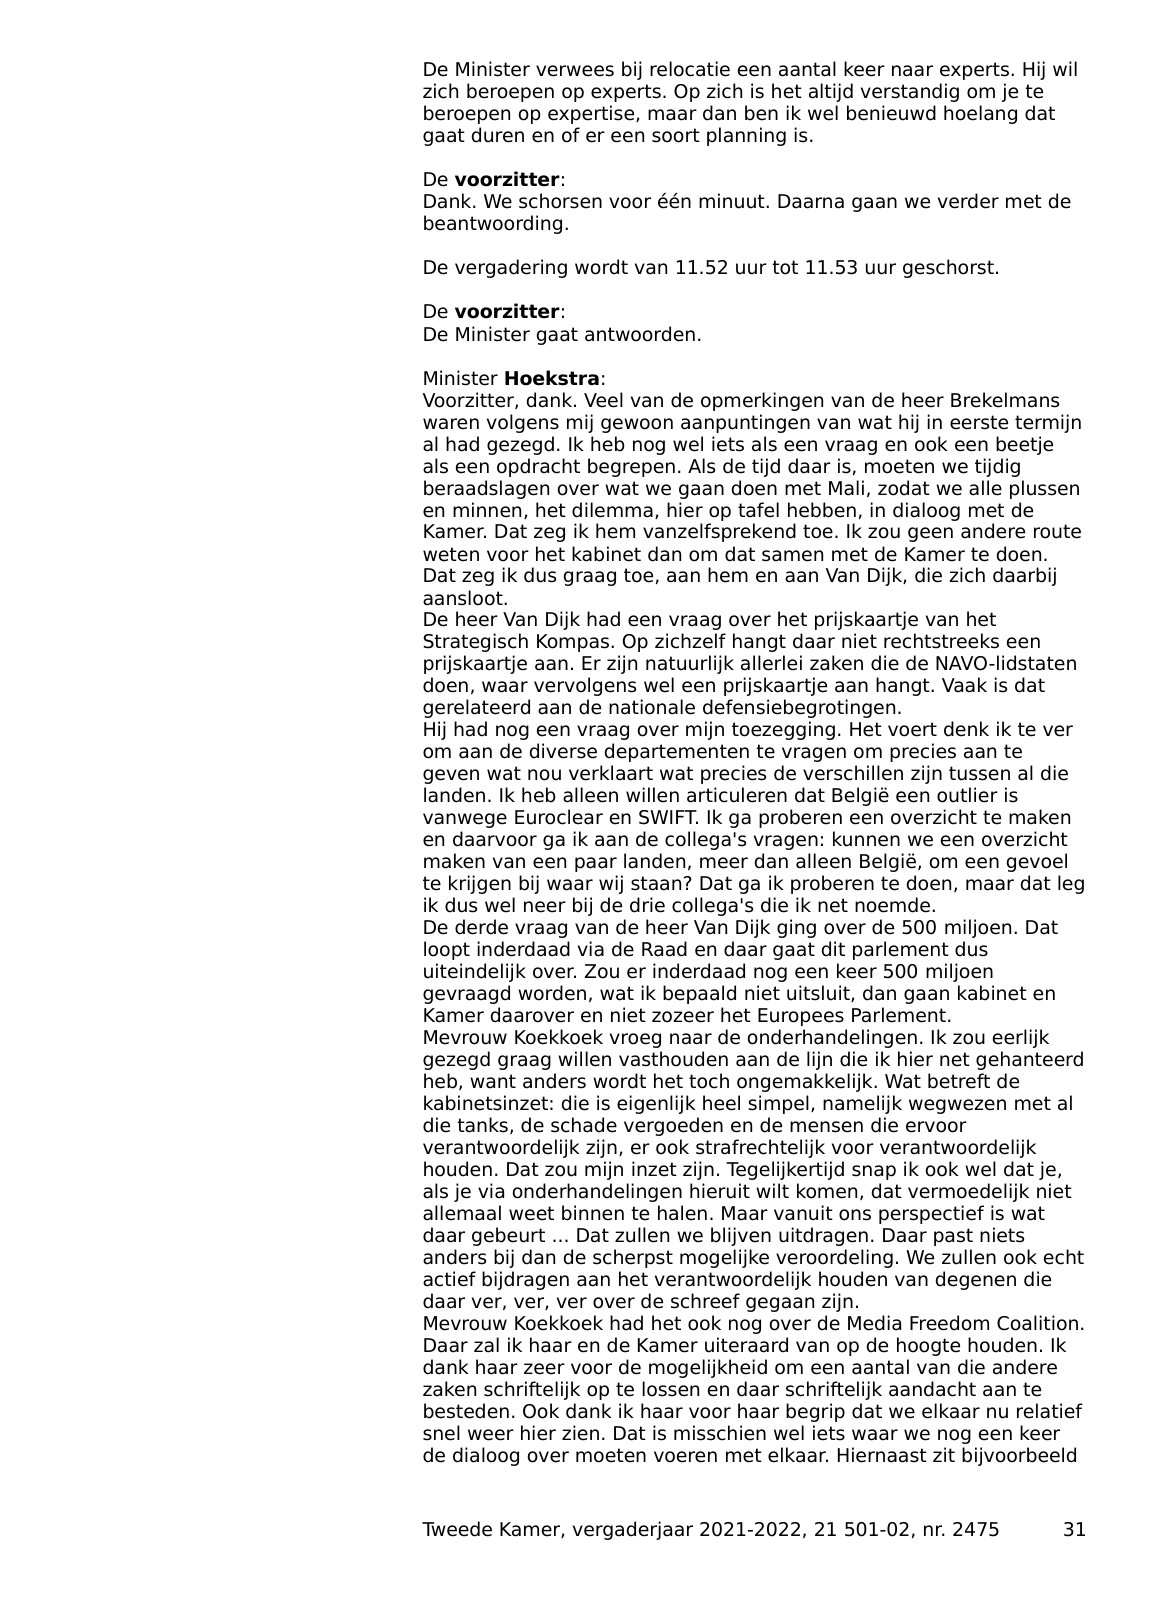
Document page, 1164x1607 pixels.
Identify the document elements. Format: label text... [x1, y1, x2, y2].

text De Minister gaat antwoorden. [422, 323, 1087, 345]
text De voorzitter: [422, 169, 1087, 191]
text Minister Hoekstra: [422, 368, 1087, 389]
text De vergadering wordt van 11.52 uur tot 11.53 uur geschorst. [422, 257, 1087, 279]
text De heer Van Dijk had een vraag over het prijskaartje van het Strategisch Kompas. Op zichzelf hangt daar niet rechtstreeks een prijskaartje aan. Er zijn natuurlijk allerlei zaken die de NAVO-lidstaten doen, waar vervolgens wel een prijskaartje aan hangt. Vaak is dat gerelateerd aan de nationale defensiebegrotingen. [422, 609, 1087, 719]
text Dank. We schorsen voor één minuut. Daarna gaan we verder met de beantwoording. [422, 191, 1087, 235]
text De Minister verwees bij relocatie een aantal keer naar experts. Hij wil zich beroepen op experts. Op zich is het altijd verstandig om je te beroepen op expertise, maar dan ben ik wel benieuwd hoelang dat gaat duren en of er een soort planning is. [422, 59, 1087, 147]
text De voorzitter: [422, 301, 1087, 323]
text Mevrouw Koekkoek vroeg naar de onderhandelingen. Ik zou eerlijk gezegd graag willen vasthouden aan de lijn die ik hier net gehanteerd heb, want anders wordt het toch ongemakkelijk. Wat betreft de kabinetsinzet: die is eigenlijk heel simpel, namelijk wegwezen met al die tanks, de schade vergoeden en de mensen die ervoor verantwoordelijk zijn, er ook strafrechtelijk voor verantwoordelijk houden. Dat zou mijn inzet zijn. Tegelijkertijd snap ik ook wel dat je, als je via onderhandelingen hieruit wilt komen, dat vermoedelijk niet allemaal weet binnen te halen. Maar vanuit ons perspectief is wat daar gebeurt ... Dat zullen we blijven uitdragen. Daar past niets anders bij dan de scherpst mogelijke veroordeling. We zullen ook echt actief bijdragen aan het verantwoordelijk houden van degenen die daar ver, ver, ver over de schreef gegaan zijn. [422, 1027, 1087, 1313]
text Voorzitter, dank. Veel van de opmerkingen van de heer Brekelmans waren volgens mij gewoon aanpuntingen van wat hij in eerste termijn al had gezegd. Ik heb nog wel iets als een vraag en ook een beetje als een opdracht begrepen. Als de tijd daar is, moeten we tijdig beraadslagen over wat we gaan doen met Mali, zodat we alle plussen en minnen, het dilemma, hier op tafel hebben, in dialoog met de Kamer. Dat zeg ik hem vanzelfsprekend toe. Ik zou geen andere route weten voor het kabinet dan om dat samen met de Kamer te doen. Dat zeg ik dus graag toe, aan hem en aan Van Dijk, die zich daarbij aansloot. [422, 389, 1087, 609]
text De derde vraag van de heer Van Dijk ging over de 500 miljoen. Dat loopt inderdaad via de Raad en daar gaat dit parlement dus uiteindelijk over. Zou er inderdaad nog een keer 500 miljoen gevraagd worden, wat ik bepaald niet uitsluit, dan gaan kabinet en Kamer daarover en niet zozeer het Europees Parlement. [422, 917, 1087, 1027]
text Mevrouw Koekkoek had het ook nog over de Media Freedom Coalition. Daar zal ik haar en de Kamer uiteraard van op de hoogte houden. Ik dank haar zeer voor de mogelijkheid om een aantal van die andere zaken schriftelijk op te lossen en daar schriftelijk aandacht aan te besteden. Ook dank ik haar voor haar begrip dat we elkaar nu relatief snel weer hier zien. Dat is misschien wel iets waar we nog een keer de dialoog over moeten voeren met elkaar. Hiernaast zit bijvoorbeeld [422, 1313, 1087, 1467]
text Hij had nog een vraag over mijn toezegging. Het voert denk ik te ver om aan de diverse departementen te vragen om precies aan te geven wat nou verklaart wat precies de verschillen zijn tussen al die landen. Ik heb alleen willen articuleren dat België een outlier is vanwege Euroclear en SWIFT. Ik ga proberen een overzicht te maken en daarvoor ga ik aan de collega's vragen: kunnen we een overzicht maken van een paar landen, meer dan alleen België, om een gevoel te krijgen bij waar wij staan? Dat ga ik proberen te doen, maar dat leg ik dus wel neer bij de drie collega's die ik net noemde. [422, 719, 1087, 917]
